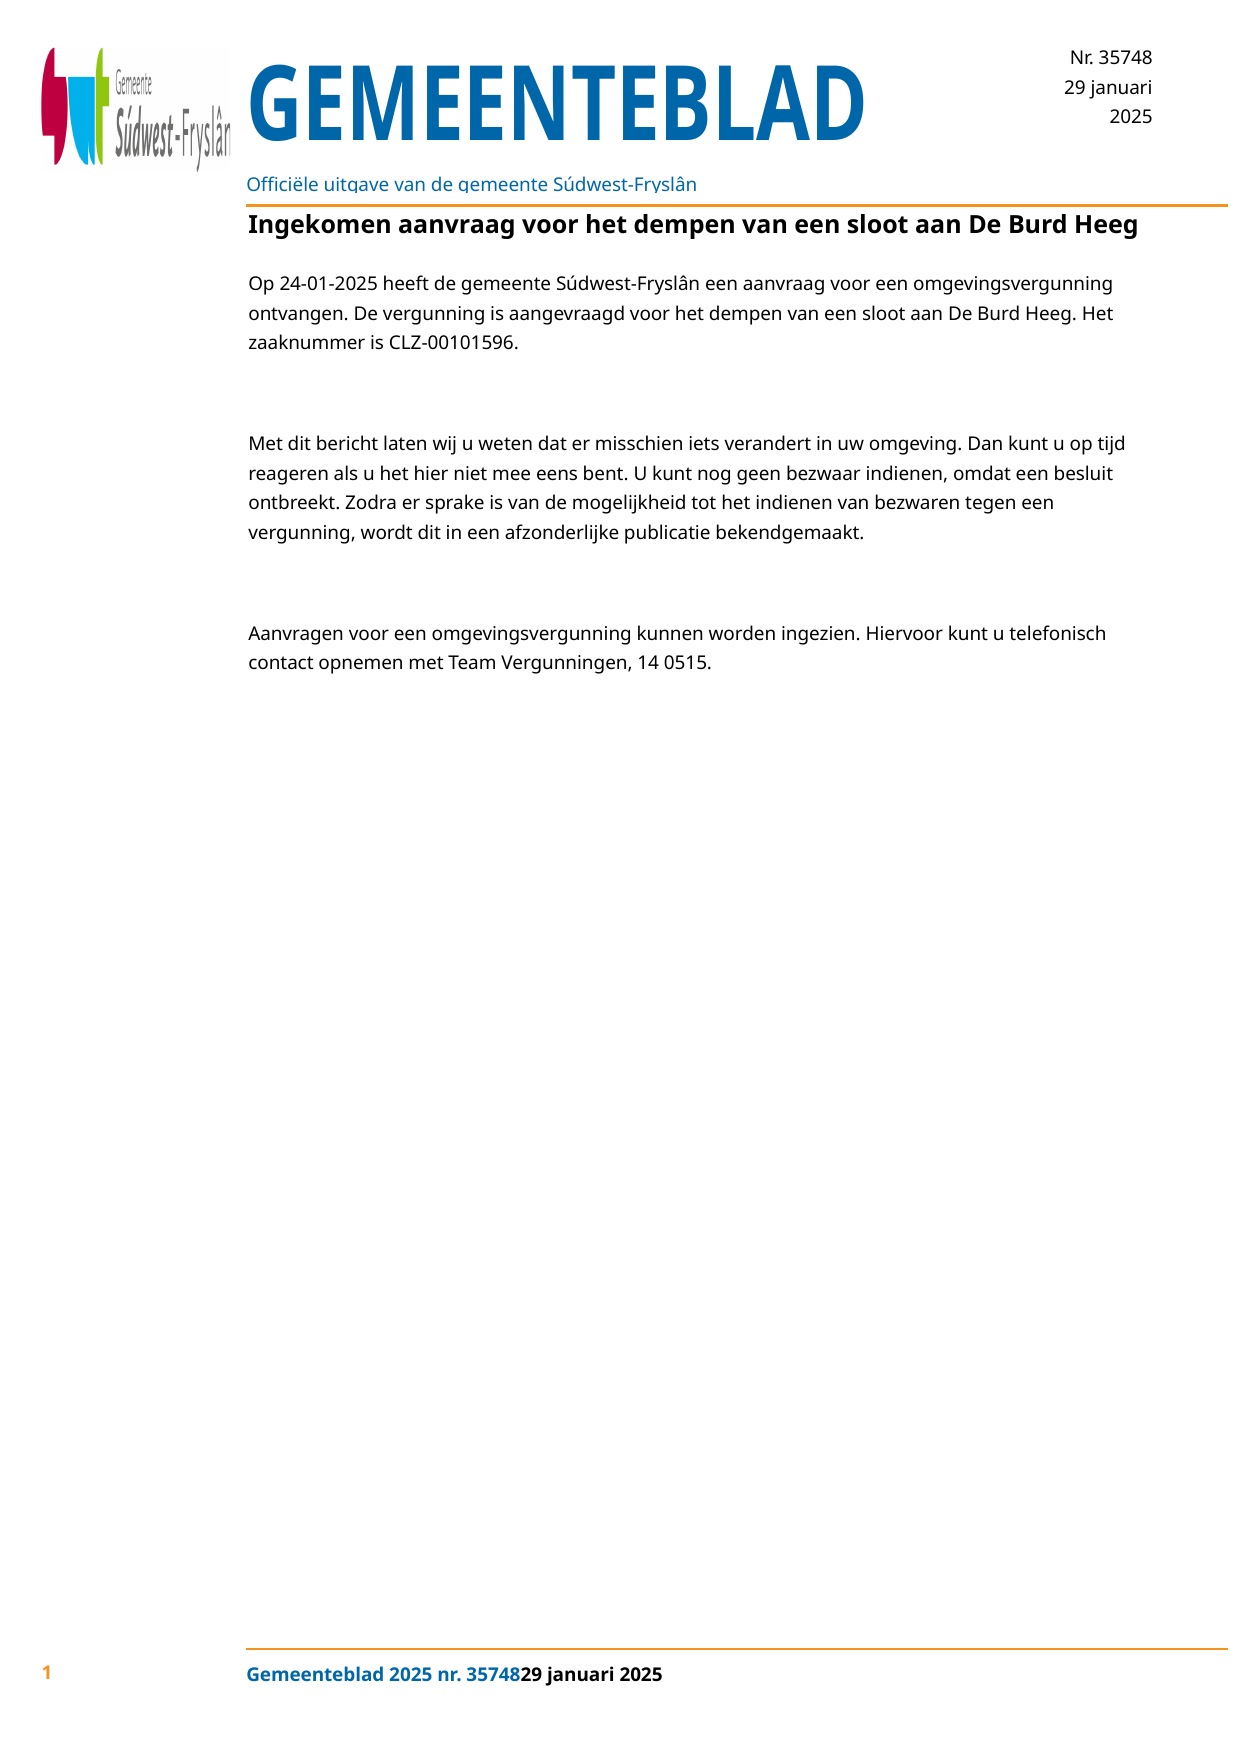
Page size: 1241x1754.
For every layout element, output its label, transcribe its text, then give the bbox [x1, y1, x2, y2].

picture [41, 47, 231, 172]
text Aanvragen voor een omgevingsvergunning kunnen worden ingezien. Hiervoor kunt u telefonisch contact opnemen met Team Vergunningen, 14 0515. [248, 620, 1152, 675]
text Op 24-01-2025 heeft de gemeente Súdwest-Fryslân een aanvraag voor een omgevingsvergunning ontvangen. De vergunning is aangevraagd voor het dempen van een sloot aan De Burd Heeg. Het zaaknummer is CLZ-00101596. [248, 270, 1152, 355]
text Ingekomen aanvraag voor het dempen van een sloot aan De Burd Heeg [248, 207, 1152, 241]
text Met dit bericht laten wij u weten dat er misschien iets verandert in uw omgeving. Dan kunt u op tijd reageren als u het hier niet mee eens bent. U kunt nog geen bezwaar indienen, omdat een besluit ontbreekt. Zodra er sprake is van de mogelijkheid tot het indienen van bezwaren tegen een vergunning, wordt dit in een afzonderlijke publicatie bekendgemaakt. [248, 430, 1152, 545]
